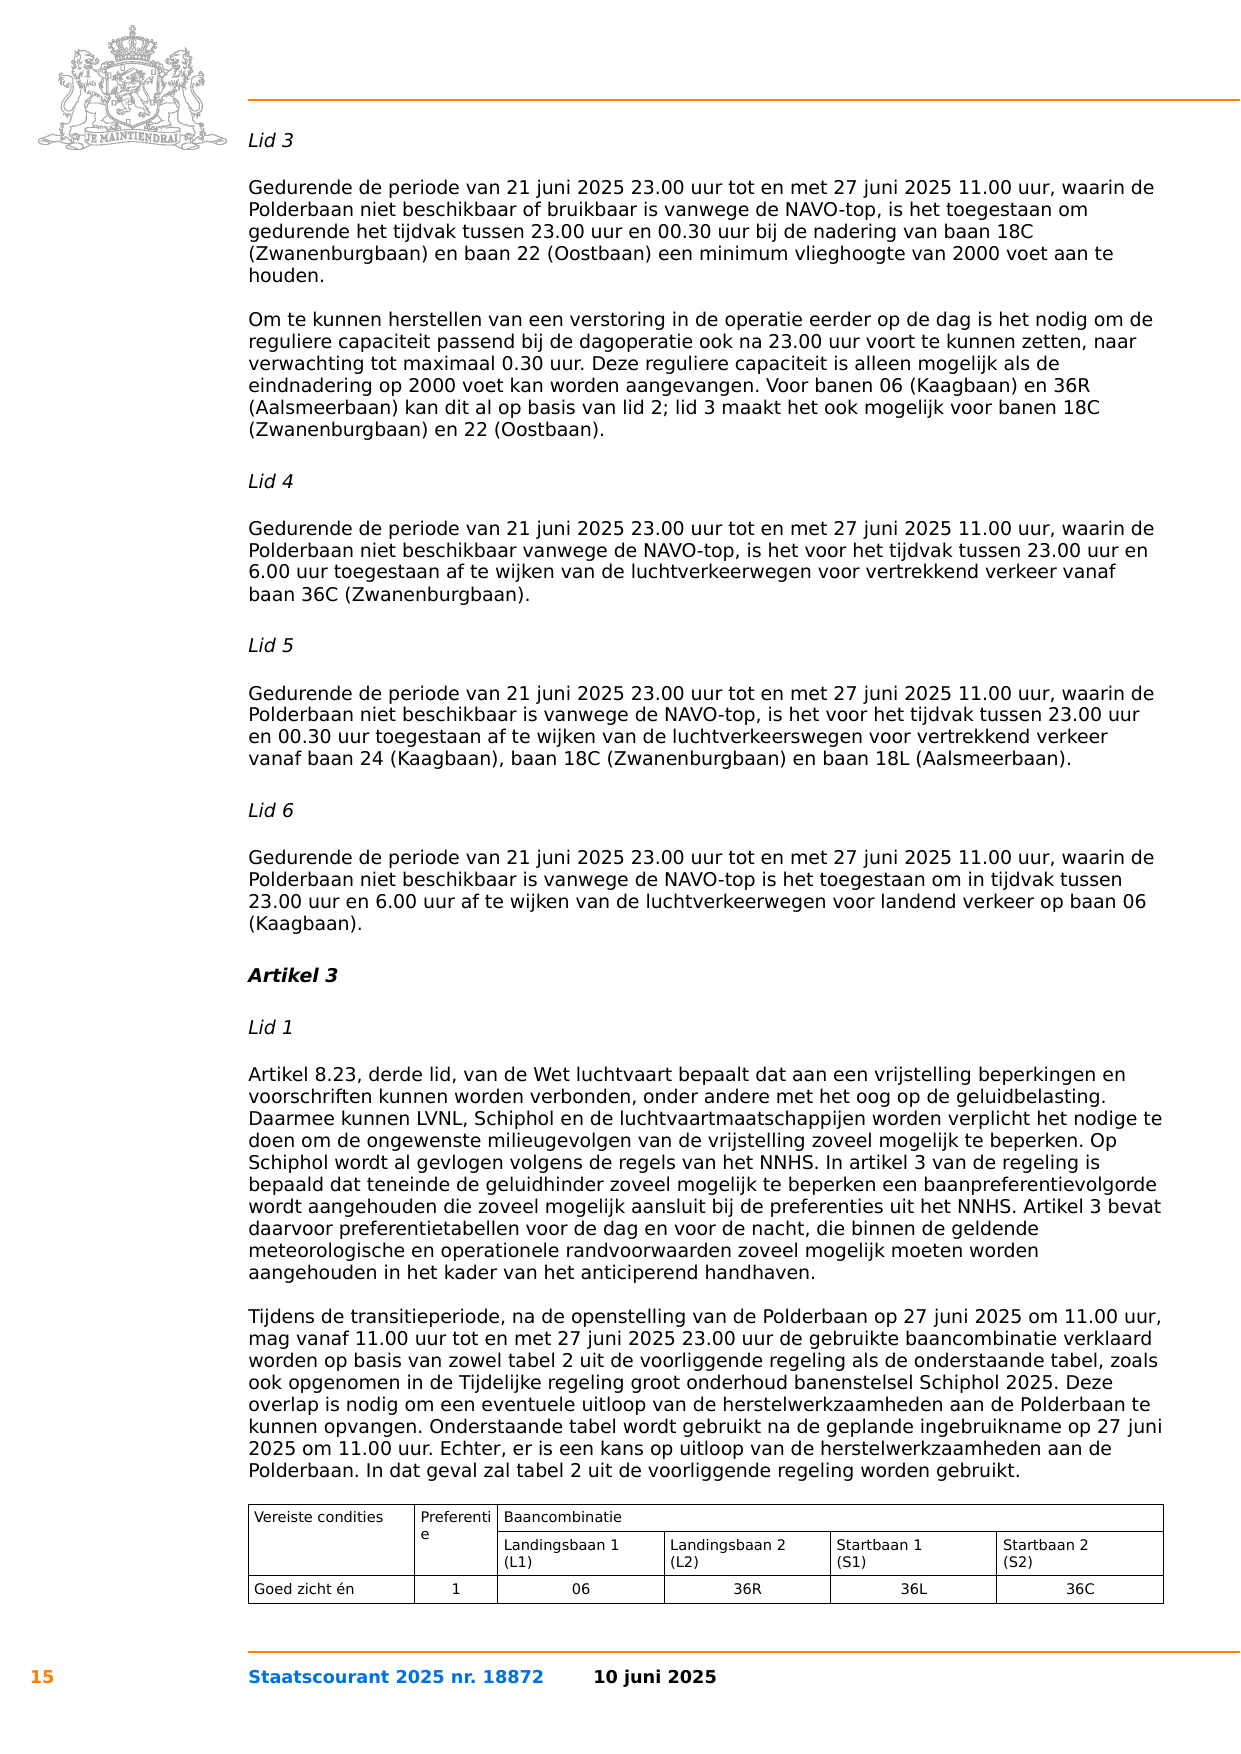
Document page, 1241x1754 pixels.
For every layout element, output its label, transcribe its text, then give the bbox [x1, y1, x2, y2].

subtitle Lid 1 [248, 1017, 1163, 1039]
table_header Baancombinatie [498, 1505, 1163, 1531]
table_cell 36C [997, 1576, 1163, 1603]
subtitle Artikel 3 [248, 965, 1163, 987]
text Gedurende de periode van 21 juni 2025 23.00 uur tot en met 27 juni 2025 11.00 uur, waarin de Polderbaan niet beschikbaar vanwege de NAVO-top, is het voor het tijdvak tussen 23.00 uur en 6.00 uur toegestaan af te wijken van de luchtverkeerwegen voor vertrekkend verkeer vanaf baan 36C (Zwanenburgbaan). [248, 517, 1163, 605]
table_cell 36R [665, 1576, 830, 1603]
table_cell 1 [415, 1576, 497, 1603]
table_header Preferentie [415, 1505, 497, 1575]
table_cell 36L [831, 1576, 996, 1603]
table_cell Startbaan 1 (S1) [831, 1532, 996, 1575]
table_cell Landingsbaan 1 (L1) [498, 1532, 664, 1575]
text Gedurende de periode van 21 juni 2025 23.00 uur tot en met 27 juni 2025 11.00 uur, waarin de Polderbaan niet beschikbaar is vanwege de NAVO-top is het toegestaan om in tijdvak tussen 23.00 uur en 6.00 uur af te wijken van de luchtverkeerwegen voor landend verkeer op baan 06 (Kaagbaan). [248, 847, 1163, 935]
text Om te kunnen herstellen van een verstoring in de operatie eerder op de dag is het nodig om de reguliere capaciteit passend bij de dagoperatie ook na 23.00 uur voort te kunnen zetten, naar verwachting tot maximaal 0.30 uur. Deze reguliere capaciteit is alleen mogelijk als de eindnadering op 2000 voet kan worden aangevangen. Voor banen 06 (Kaagbaan) en 36R (Aalsmeerbaan) kan dit al op basis van lid 2; lid 3 maakt het ook mogelijk voor banen 18C (Zwanenburgbaan) en 22 (Oostbaan). [248, 309, 1163, 441]
subtitle Lid 6 [248, 800, 1163, 822]
subtitle Lid 4 [248, 471, 1163, 492]
table_cell Goed zicht én [249, 1576, 414, 1603]
subtitle Lid 5 [248, 635, 1163, 657]
text Gedurende de periode van 21 juni 2025 23.00 uur tot en met 27 juni 2025 11.00 uur, waarin de Polderbaan niet beschikbaar of bruikbaar is vanwege de NAVO-top, is het toegestaan om gedurende het tijdvak tussen 23.00 uur en 00.30 uur bij de nadering van baan 18C (Zwanenburgbaan) en baan 22 (Oostbaan) een minimum vlieghoogte van 2000 voet aan te houden. [248, 177, 1163, 287]
table_cell Landingsbaan 2 (L2) [665, 1532, 830, 1575]
text Artikel 8.23, derde lid, van de Wet luchtvaart bepaalt dat aan een vrijstelling beperkingen en voorschriften kunnen worden verbonden, onder andere met het oog op de geluidbelasting. Daarmee kunnen LVNL, Schiphol en de luchtvaartmaatschappijen worden verplicht het nodige te doen om de ongewenste milieugevolgen van de vrijstelling zoveel mogelijk te beperken. Op Schiphol wordt al gevlogen volgens de regels van het NNHS. In artikel 3 van de regeling is bepaald dat teneinde de geluidhinder zoveel mogelijk te beperken een baanpreferentievolgorde wordt aangehouden die zoveel mogelijk aansluit bij de preferenties uit het NNHS. Artikel 3 bevat daarvoor preferentietabellen voor de dag en voor de nacht, die binnen de geldende meteorologische en operationele randvoorwaarden zoveel mogelijk moeten worden aangehouden in het kader van het anticiperend handhaven. [248, 1064, 1163, 1284]
table_header Vereiste condities [249, 1505, 414, 1575]
table_cell Startbaan 2 (S2) [997, 1532, 1163, 1575]
text Gedurende de periode van 21 juni 2025 23.00 uur tot en met 27 juni 2025 11.00 uur, waarin de Polderbaan niet beschikbaar is vanwege de NAVO-top, is het voor het tijdvak tussen 23.00 uur en 00.30 uur toegestaan af te wijken van de luchtverkeerswegen voor vertrekkend verkeer vanaf baan 24 (Kaagbaan), baan 18C (Zwanenburgbaan) en baan 18L (Aalsmeerbaan). [248, 682, 1163, 770]
text Tijdens de transitieperiode, na de openstelling van de Polderbaan op 27 juni 2025 om 11.00 uur, mag vanaf 11.00 uur tot en met 27 juni 2025 23.00 uur de gebruikte baancombinatie verklaard worden op basis van zowel tabel 2 uit de voorliggende regeling als de onderstaande tabel, zoals ook opgenomen in de Tijdelijke regeling groot onderhoud banenstelsel Schiphol 2025. Deze overlap is nodig om een eventuele uitloop van de herstelwerkzaamheden aan de Polderbaan te kunnen opvangen. Onderstaande tabel wordt gebruikt na de geplande ingebruikname op 27 juni 2025 om 11.00 uur. Echter, er is een kans op uitloop van de herstelwerkzaamheden aan de Polderbaan. In dat geval zal tabel 2 uit de voorliggende regeling worden gebruikt. [248, 1306, 1163, 1482]
picture [38, 25, 227, 150]
subtitle Lid 3 [248, 130, 1163, 152]
table_cell 06 [498, 1576, 664, 1603]
